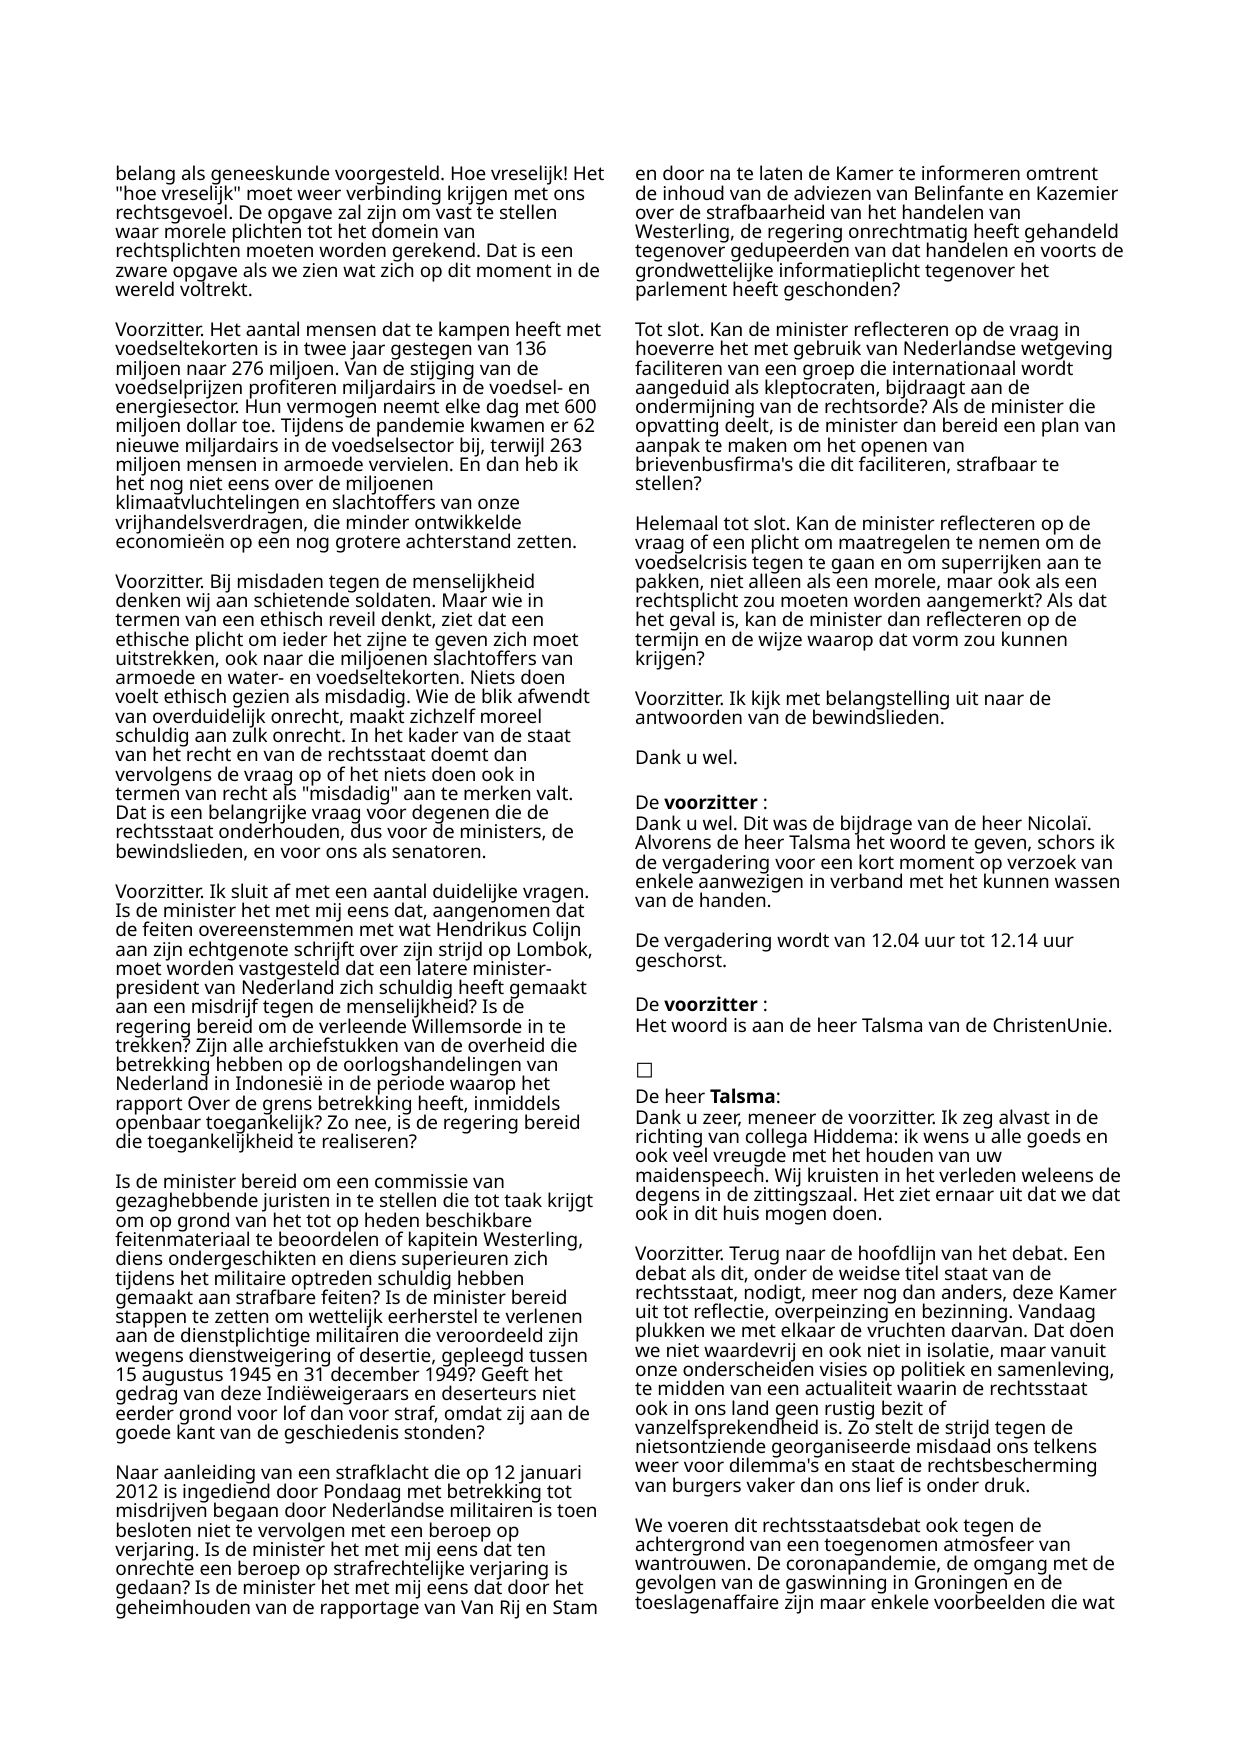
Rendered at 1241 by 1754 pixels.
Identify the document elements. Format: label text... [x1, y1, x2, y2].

text Dank u wel. Dit was de bijdrage van de heer Nicolaï. Alvorens de heer Talsma het woord te geven, schors ik de vergadering voor een kort moment op verzoek van enkele aanwezigen in verband met het kunnen wassen van de handen. [635, 815, 1125, 911]
text De voorzitter : [635, 789, 1125, 815]
text Dank u zeer, meneer de voorzitter. Ik zeg alvast in de richting van collega Hiddema: ik wens u alle goeds en ook veel vreugde met het houden van uw maidenspeech. Wij kruisten in het verleden weleens de degens in de zittingszaal. Het ziet ernaar uit dat we dat ook in dit huis mogen doen. [635, 1109, 1125, 1224]
text Helemaal tot slot. Kan de minister reflecteren op de vraag of een plicht om maatregelen te nemen om de voedselcrisis tegen te gaan en om superrijken aan te pakken, niet alleen als een morele, maar ook als een rechtsplicht zou moeten worden aangemerkt? Als dat het geval is, kan de minister dan reflecteren op de termijn en de wijze waarop dat vorm zou kunnen krijgen? [635, 515, 1125, 669]
text Dank u wel. [635, 749, 1125, 768]
text Voorzitter. Bij misdaden tegen de menselijkheid denken wij aan schietende soldaten. Maar wie in termen van een ethisch reveil denkt, ziet dat een ethische plicht om ieder het zijne te geven zich moet uitstrekken, ook naar die miljoenen slachtoffers van armoede en water- en voedseltekorten. Niets doen voelt ethisch gezien als misdadig. Wie de blik afwendt van overduidelijk onrecht, maakt zichzelf moreel schuldig aan zulk onrecht. In het kader van de staat van het recht en van de rechtsstaat doemt dan vervolgens de vraag op of het niets doen ook in termen van recht als "misdadig" aan te merken valt. Dat is een belangrijke vraag voor degenen die de rechtsstaat onderhouden, dus voor de ministers, de bewindslieden, en voor ons als senatoren. [115, 573, 605, 862]
text De vergadering wordt van 12.04 uur tot 12.14 uur geschorst. [635, 932, 1125, 971]
text De voorzitter : [635, 992, 1125, 1017]
text belang als geneeskunde voorgesteld. Hoe vreselijk! Het "hoe vreselijk" moet weer verbinding krijgen met ons rechtsgevoel. De opgave zal zijn om vast te stellen waar morele plichten tot het domein van rechtsplichten moeten worden gerekend. Dat is een zware opgave als we zien wat zich op dit moment in de wereld voltrekt. [115, 165, 605, 300]
text Voorzitter. Ik sluit af met een aantal duidelijke vragen. Is de minister het met mij eens dat, aangenomen dat de feiten overeenstemmen met wat Hendrikus Colijn aan zijn echtgenote schrijft over zijn strijd op Lombok, moet worden vastgesteld dat een latere minister-president van Nederland zich schuldig heeft gemaakt aan een misdrijf tegen de menselijkheid? Is de regering bereid om de verleende Willemsorde in te trekken? Zijn alle archiefstukken van de overheid die betrekking hebben op de oorlogshandelingen van Nederland in Indonesië in de periode waarop het rapport Over de grens betrekking heeft, inmiddels openbaar toegankelijk? Zo nee, is de regering bereid die toegankelijkheid te realiseren? [115, 883, 605, 1152]
text Het woord is aan de heer Talsma van de ChristenUnie. [635, 1017, 1125, 1037]
text Naar aanleiding van een strafklacht die op 12 januari 2012 is ingediend door Pondaag met betrekking tot misdrijven begaan door Nederlandse militairen is toen besloten niet te vervolgen met een beroep op verjaring. Is de minister het met mij eens dat ten onrechte een beroep op strafrechtelijke verjaring is gedaan? Is de minister het met mij eens dat door het geheimhouden van de rapportage van Van Rij en Stam [115, 1464, 605, 1618]
text Voorzitter. Terug naar de hoofdlijn van het debat. Een debat als dit, onder de weidse titel staat van de rechtsstaat, nodigt, meer nog dan anders, deze Kamer uit tot reflectie, overpeinzing en bezinning. Vandaag plukken we met elkaar de vruchten daarvan. Dat doen we niet waardevrij en ook niet in isolatie, maar vanuit onze onderscheiden visies op politiek en samenleving, te midden van een actualiteit waarin de rechtsstaat ook in ons land geen rustig bezit of vanzelfsprekendheid is. Zo stelt de strijd tegen de nietsontziende georganiseerde misdaad ons telkens weer voor dilemma's en staat de rechtsbescherming van burgers vaker dan ons lief is onder druk. [635, 1245, 1125, 1496]
text ⬜ [635, 1057, 1125, 1083]
text Voorzitter. Ik kijk met belangstelling uit naar de antwoorden van de bewindslieden. [635, 690, 1125, 728]
text Tot slot. Kan de minister reflecteren op de vraag in hoeverre het met gebruik van Nederlandse wetgeving faciliteren van een groep die internationaal wordt aangeduid als kleptocraten, bijdraagt aan de ondermijning van de rechtsorde? Als de minister die opvatting deelt, is de minister dan bereid een plan van aanpak te maken om het openen van brievenbusfirma's die dit faciliteren, strafbaar te stellen? [635, 321, 1125, 494]
text Is de minister bereid om een commissie van gezaghebbende juristen in te stellen die tot taak krijgt om op grond van het tot op heden beschikbare feitenmateriaal te beoordelen of kapitein Westerling, diens ondergeschikten en diens superieuren zich tijdens het militaire optreden schuldig hebben gemaakt aan strafbare feiten? Is de minister bereid stappen te zetten om wettelijk eerherstel te verlenen aan de dienstplichtige militairen die veroordeeld zijn wegens dienstweigering of desertie, gepleegd tussen 15 augustus 1945 en 31 december 1949? Geeft het gedrag van deze Indiëweigeraars en deserteurs niet eerder grond voor lof dan voor straf, omdat zij aan de goede kant van de geschiedenis stonden? [115, 1173, 605, 1443]
text en door na te laten de Kamer te informeren omtrent de inhoud van de adviezen van Belinfante en Kazemier over de strafbaarheid van het handelen van Westerling, de regering onrechtmatig heeft gehandeld tegenover gedupeerden van dat handelen en voorts de grondwettelijke informatieplicht tegenover het parlement heeft geschonden? [635, 165, 1125, 300]
text We voeren dit rechtsstaatsdebat ook tegen de achtergrond van een toegenomen atmosfeer van wantrouwen. De coronapandemie, de omgang met de gevolgen van de gaswinning in Groningen en de toeslagenaffaire zijn maar enkele voorbeelden die wat [635, 1517, 1125, 1613]
text De heer Talsma: [635, 1083, 1125, 1109]
text Voorzitter. Het aantal mensen dat te kampen heeft met voedseltekorten is in twee jaar gestegen van 136 miljoen naar 276 miljoen. Van de stijging van de voedselprijzen profiteren miljardairs in de voedsel- en energiesector. Hun vermogen neemt elke dag met 600 miljoen dollar toe. Tijdens de pandemie kwamen er 62 nieuwe miljardairs in de voedselsector bij, terwijl 263 miljoen mensen in armoede vervielen. En dan heb ik het nog niet eens over de miljoenen klimaatvluchtelingen en slachtoffers van onze vrijhandelsverdragen, die minder ontwikkelde economieën op een nog grotere achterstand zetten. [115, 321, 605, 552]
